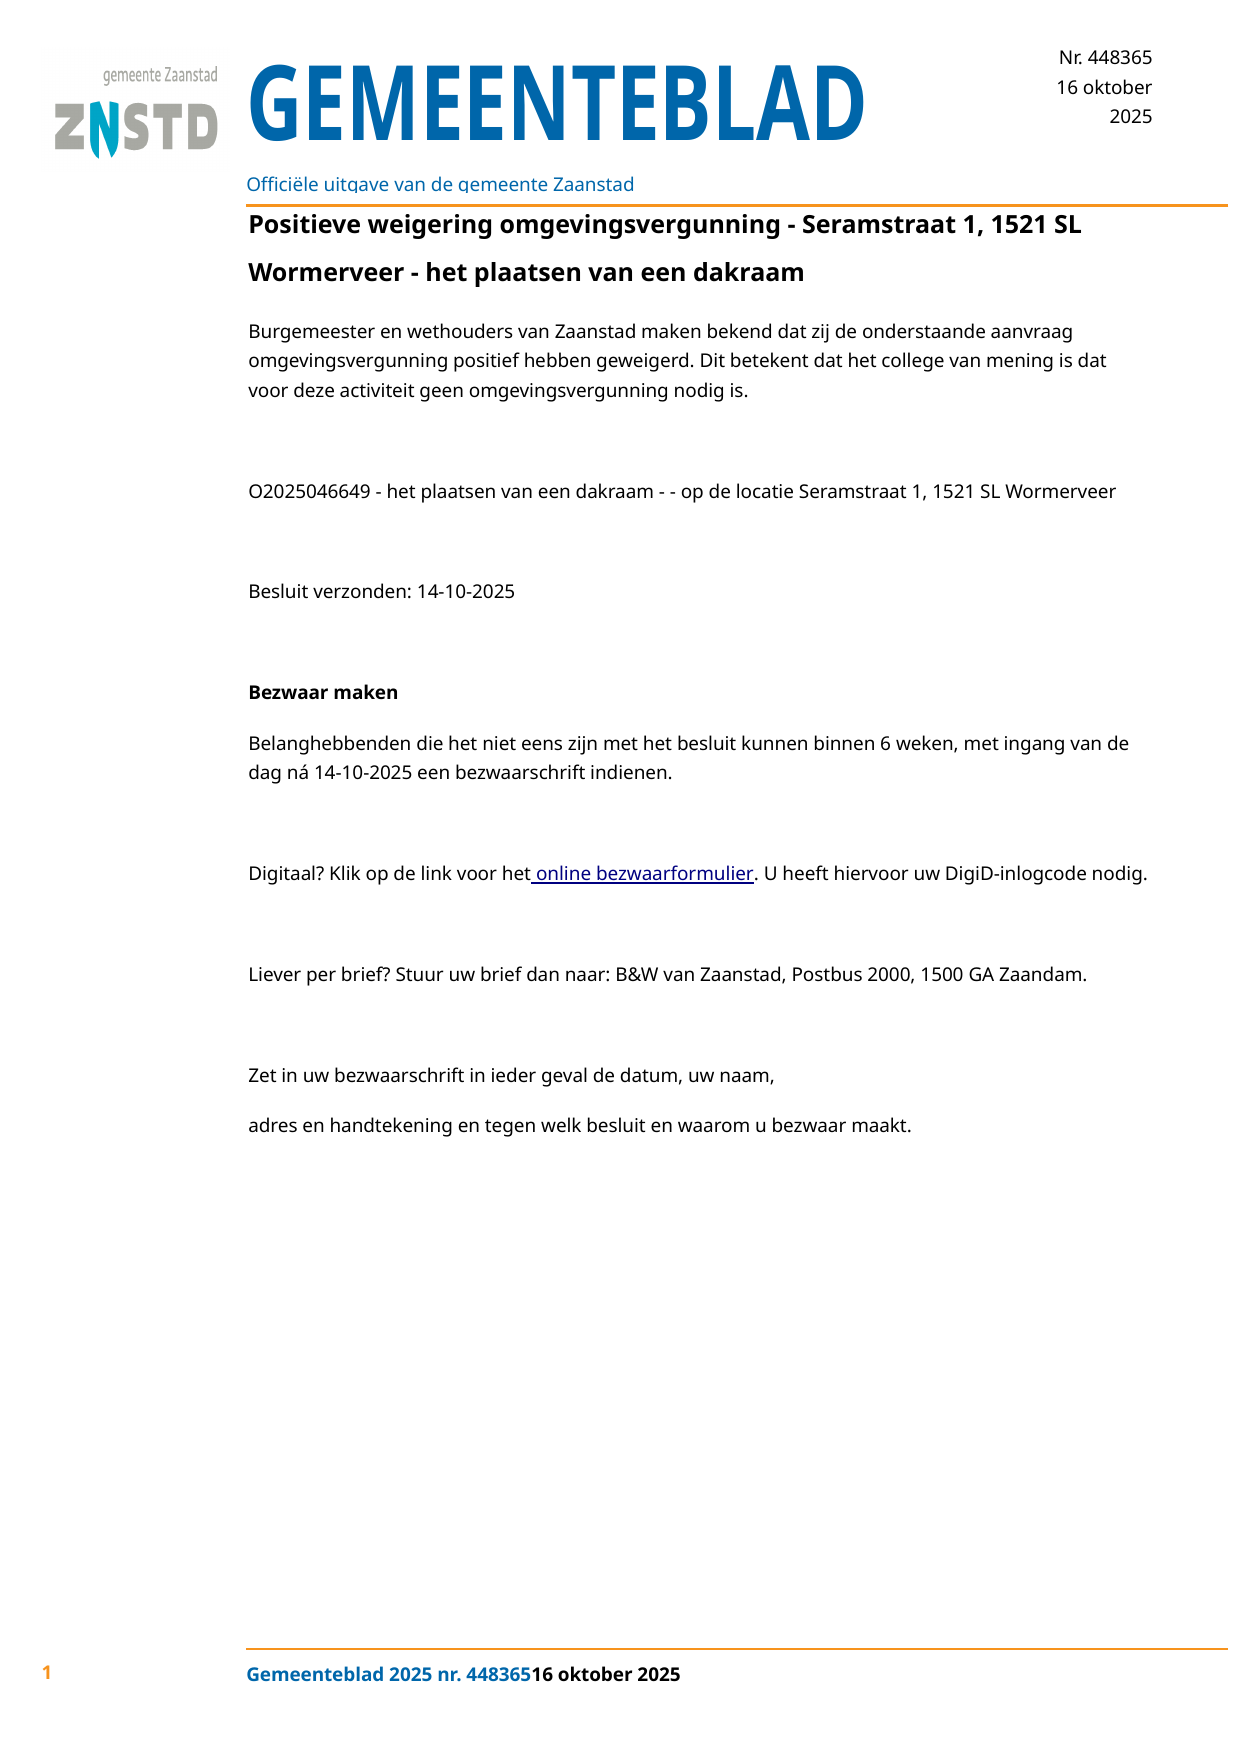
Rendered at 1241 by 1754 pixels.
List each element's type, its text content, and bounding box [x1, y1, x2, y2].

text Besluit verzonden: 14-10-2025 [248, 579, 1152, 604]
text Belanghebbenden die het niet eens zijn met het besluit kunnen binnen 6 weken, met ingang van de dag ná 14-10-2025 een bezwaarschrift indienen. [248, 730, 1152, 785]
text Burgemeester en wethouders van Zaanstad maken bekend dat zij de onderstaande aanvraag omgevingsvergunning positief hebben geweigerd. Dit betekent dat het college van mening is dat voor deze activiteit geen omgevingsvergunning nodig is. [248, 318, 1152, 403]
picture [41, 47, 231, 172]
text Digitaal? Klik op de link voor het online bezwaarformulier. U heeft hiervoor uw DigiD-inlogcode nodig. [248, 860, 1152, 886]
text Liever per brief? Stuur uw brief dan naar: B&W van Zaanstad, Postbus 2000, 1500 GA Zaandam. [248, 961, 1152, 987]
text O2025046649 - het plaatsen van een dakraam - - op de locatie Seramstraat 1, 1521 SL Wormerveer [248, 478, 1152, 504]
text Bezwaar maken [248, 679, 1152, 705]
text Positieve weigering omgevingsvergunning - Seramstraat 1, 1521 SL Wormerveer - het plaatsen van een dakraam [248, 207, 1152, 288]
text Zet in uw bezwaarschrift in ieder geval de datum, uw naam, [248, 1062, 1152, 1088]
text adres en handtekening en tegen welk besluit en waarom u bezwaar maakt. [248, 1112, 1152, 1138]
